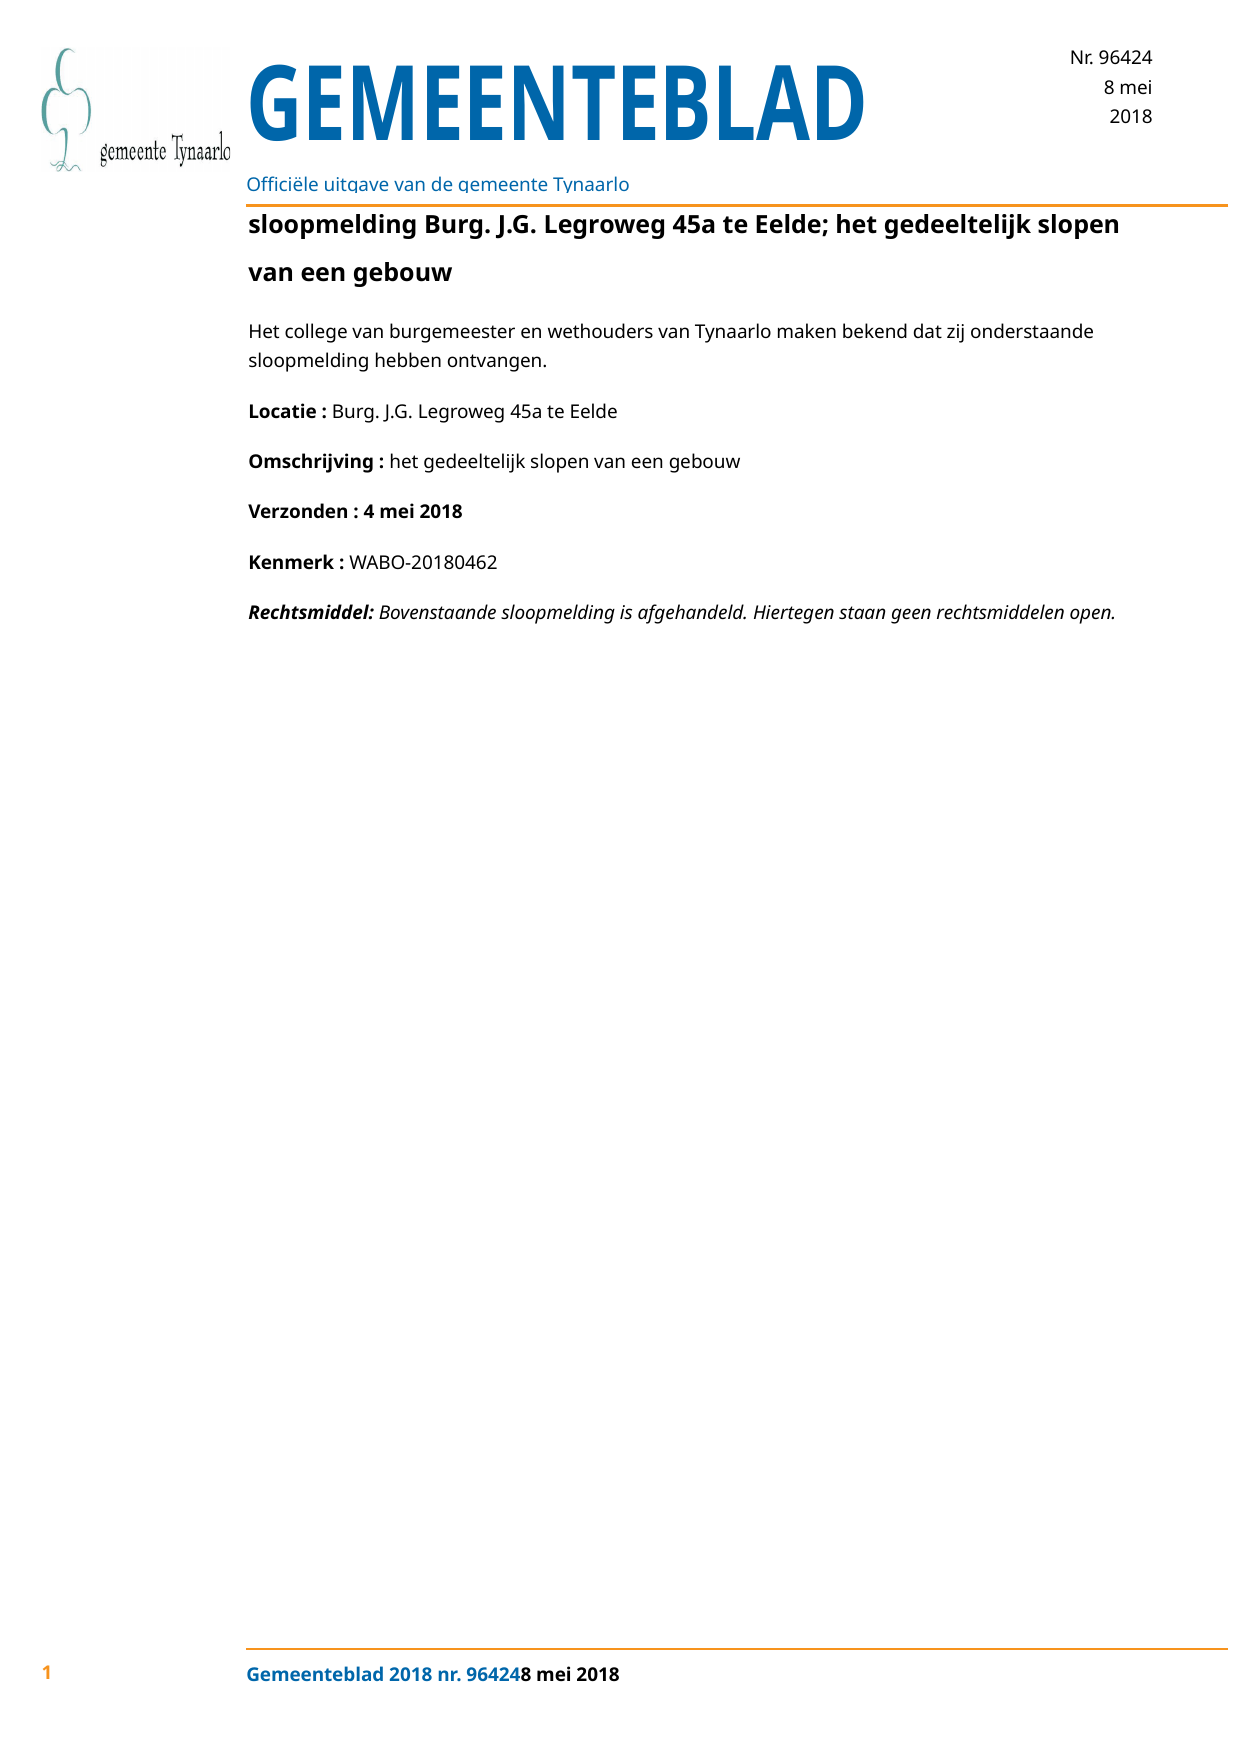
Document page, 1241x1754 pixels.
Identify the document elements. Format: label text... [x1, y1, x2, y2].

text Verzonden : 4 mei 2018 [248, 499, 1152, 524]
text Locatie : Burg. J.G. Legroweg 45a te Eelde [248, 398, 1152, 424]
text Het college van burgemeester en wethouders van Tynaarlo maken bekend dat zij onderstaande sloopmelding hebben ontvangen. [248, 318, 1152, 373]
text Omschrijving : het gedeeltelijk slopen van een gebouw [248, 448, 1152, 474]
picture [41, 47, 231, 172]
text Rechtsmiddel: Bovenstaande sloopmelding is afgehandeld. Hiertegen staan geen rechtsmiddelen open. [248, 599, 1152, 625]
text Kenmerk : WABO-20180462 [248, 549, 1152, 575]
text sloopmelding Burg. J.G. Legroweg 45a te Eelde; het gedeeltelijk slopen van een gebouw [248, 207, 1152, 288]
